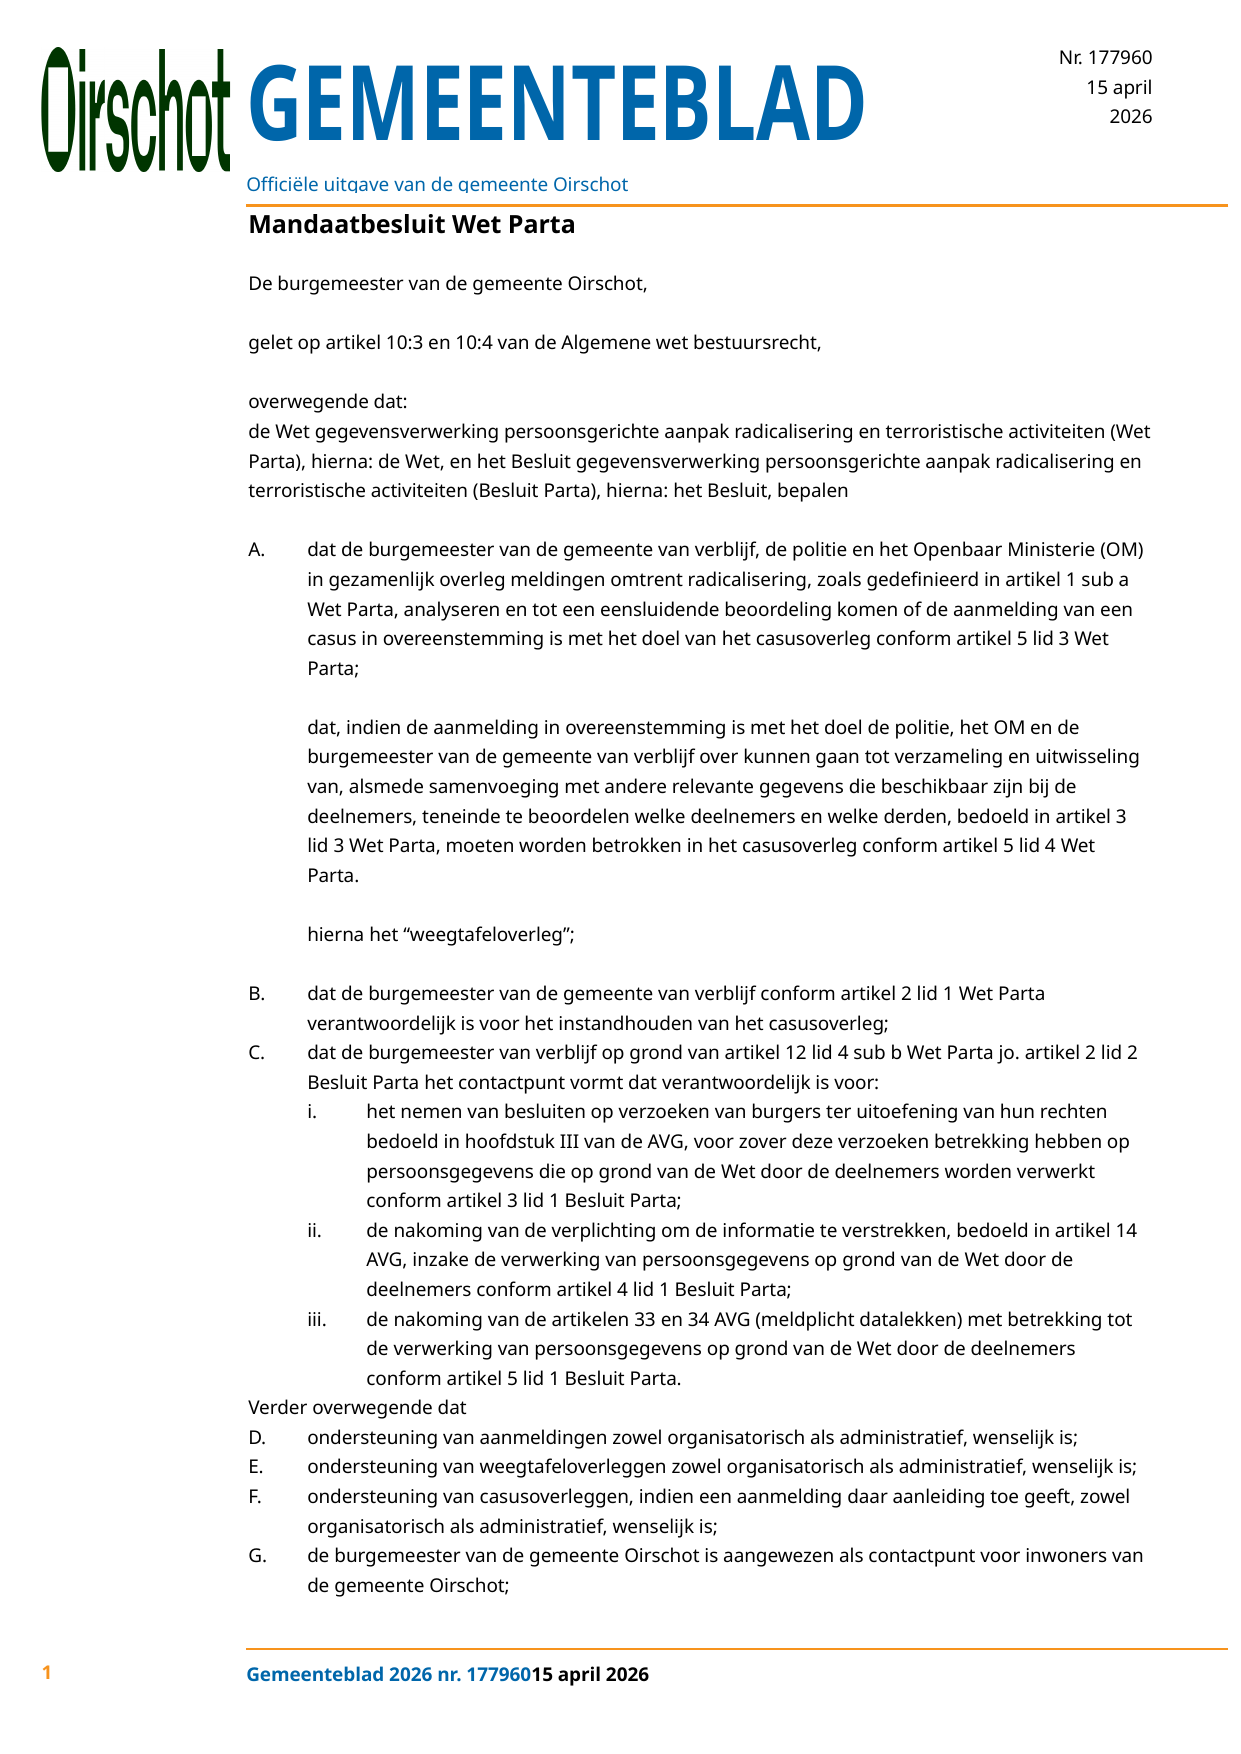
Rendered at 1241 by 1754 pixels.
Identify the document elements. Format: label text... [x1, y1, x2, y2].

list ondersteuning van aanmeldingen zowel organisatorisch als administratief, wenselijk is; [248, 1424, 1152, 1450]
list dat de burgemeester van de gemeente van verblijf conform artikel 2 lid 1 Wet Parta verantwoordelijk is voor het instandhouden van het casusoverleg; [248, 980, 1152, 1036]
list dat de burgemeester van de gemeente van verblijf, de politie en het Openbaar Ministerie (OM) in gezamenlijk overleg meldingen omtrent radicalisering, zoals gedefinieerd in artikel 1 sub a Wet Parta, analyseren en tot een eensluidende beoordeling komen of de aanmelding van een casus in overeenstemming is met het doel van het casusoverleg conform artikel 5 lid 3 Wet Parta; [248, 537, 1152, 681]
text gelet op artikel 10:3 en 10:4 van de Algemene wet bestuursrecht, [248, 329, 1152, 355]
list de burgemeester van de gemeente Oirschot is aangewezen als contactpunt voor inwoners van de gemeente Oirschot; [248, 1542, 1152, 1598]
list het nemen van besluiten op verzoeken van burgers ter uitoefening van hun rechten bedoeld in hoofdstuk III van de AVG, voor zover deze verzoeken betrekking hebben op persoonsgegevens die op grond van de Wet door de deelnemers worden verwerkt conform artikel 3 lid 1 Besluit Parta; [307, 1099, 1152, 1213]
text De burgemeester van de gemeente Oirschot, [248, 270, 1152, 296]
list dat de burgemeester van verblijf op grond van artikel 12 lid 4 sub b Wet Parta jo. artikel 2 lid 2 Besluit Parta het contactpunt vormt dat verantwoordelijk is voor: [248, 1039, 1152, 1095]
list dat, indien de aanmelding in overeenstemming is met het doel de politie, het OM en de burgemeester van de gemeente van verblijf over kunnen gaan tot verzameling en uitwisseling van, alsmede samenvoeging met andere relevante gegevens die beschikbaar zijn bij de deelnemers, teneinde te beoordelen welke deelnemers en welke derden, bedoeld in artikel 3 lid 3 Wet Parta, moeten worden betrokken in het casusoverleg conform artikel 5 lid 4 Wet Parta. [248, 714, 1152, 888]
list hierna het “weegtafeloverleg”; [248, 921, 1152, 947]
list ondersteuning van weegtafeloverleggen zowel organisatorisch als administratief, wenselijk is; [248, 1454, 1152, 1479]
text de Wet gegevensverwerking persoonsgerichte aanpak radicalisering en terroristische activiteiten (Wet Parta), hierna: de Wet, en het Besluit gegevensverwerking persoonsgerichte aanpak radicalisering en terroristische activiteiten (Besluit Parta), hierna: het Besluit, bepalen [248, 418, 1152, 503]
list ondersteuning van casusoverleggen, indien een aanmelding daar aanleiding toe geeft, zowel organisatorisch als administratief, wenselijk is; [248, 1483, 1152, 1538]
list de nakoming van de artikelen 33 en 34 AVG (meldplicht datalekken) met betrekking tot de verwerking van persoonsgegevens op grond van de Wet door de deelnemers conform artikel 5 lid 1 Besluit Parta. [307, 1306, 1152, 1391]
list de nakoming van de verplichting om de informatie te verstrekken, bedoeld in artikel 14 AVG, inzake de verwerking van persoonsgegevens op grond van de Wet door de deelnemers conform artikel 4 lid 1 Besluit Parta; [307, 1217, 1152, 1302]
text Verder overwegende dat [248, 1394, 1152, 1420]
text Mandaatbesluit Wet Parta [248, 207, 1152, 241]
picture [41, 47, 231, 172]
text overwegende dat: [248, 389, 1152, 414]
